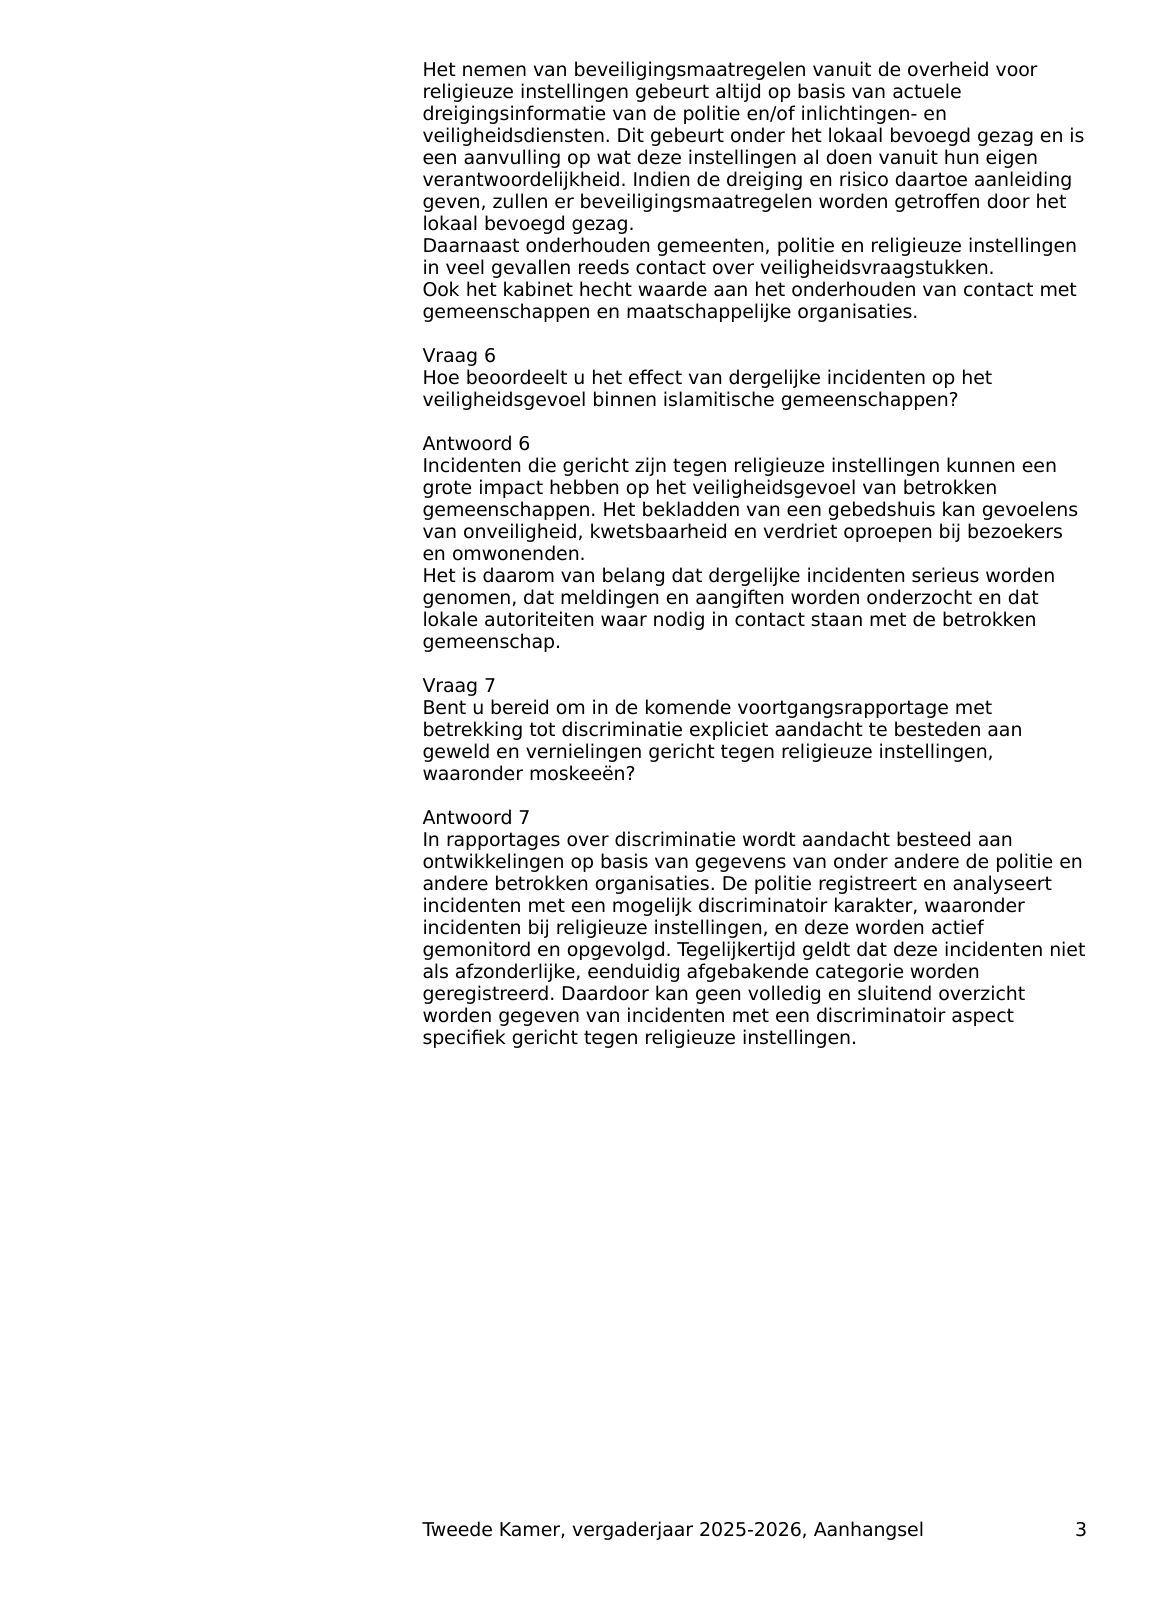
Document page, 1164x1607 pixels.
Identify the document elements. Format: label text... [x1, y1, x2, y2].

text Het nemen van beveiligingsmaatregelen vanuit de overheid voor religieuze instellingen gebeurt altijd op basis van actuele dreigingsinformatie van de politie en/of inlichtingen- en veiligheidsdiensten. Dit gebeurt onder het lokaal bevoegd gezag en is een aanvulling op wat deze instellingen al doen vanuit hun eigen verantwoordelijkheid. Indien de dreiging en risico daartoe aanleiding geven, zullen er beveiligingsmaatregelen worden getroffen door het lokaal bevoegd gezag. [422, 59, 1087, 235]
text Vraag 7 [422, 675, 1087, 697]
text In rapportages over discriminatie wordt aandacht besteed aan ontwikkelingen op basis van gegevens van onder andere de politie en andere betrokken organisaties. De politie registreert en analyseert incidenten met een mogelijk discriminatoir karakter, waaronder incidenten bij religieuze instellingen, en deze worden actief gemonitord en opgevolgd. Tegelijkertijd geldt dat deze incidenten niet als afzonderlijke, eenduidig afgebakende categorie worden geregistreerd. Daardoor kan geen volledig en sluitend overzicht worden gegeven van incidenten met een discriminatoir aspect specifiek gericht tegen religieuze instellingen. [422, 829, 1087, 1049]
text Antwoord 7 [422, 807, 1087, 829]
text Hoe beoordeelt u het effect van dergelijke incidenten op het veiligheidsgevoel binnen islamitische gemeenschappen? [422, 367, 1087, 411]
text Bent u bereid om in de komende voortgangsrapportage met betrekking tot discriminatie expliciet aandacht te besteden aan geweld en vernielingen gericht tegen religieuze instellingen, waaronder moskeeën? [422, 697, 1087, 785]
text Antwoord 6 [422, 433, 1087, 455]
text Daarnaast onderhouden gemeenten, politie en religieuze instellingen in veel gevallen reeds contact over veiligheidsvraagstukken. [422, 235, 1087, 279]
text Incidenten die gericht zijn tegen religieuze instellingen kunnen een grote impact hebben op het veiligheidsgevoel van betrokken gemeenschappen. Het bekladden van een gebedshuis kan gevoelens van onveiligheid, kwetsbaarheid en verdriet oproepen bij bezoekers en omwonenden. [422, 455, 1087, 565]
text Vraag 6 [422, 345, 1087, 367]
text Het is daarom van belang dat dergelijke incidenten serieus worden genomen, dat meldingen en aangiften worden onderzocht en dat lokale autoriteiten waar nodig in contact staan met de betrokken gemeenschap. [422, 565, 1087, 653]
text Ook het kabinet hecht waarde aan het onderhouden van contact met gemeenschappen en maatschappelijke organisaties. [422, 279, 1087, 323]
